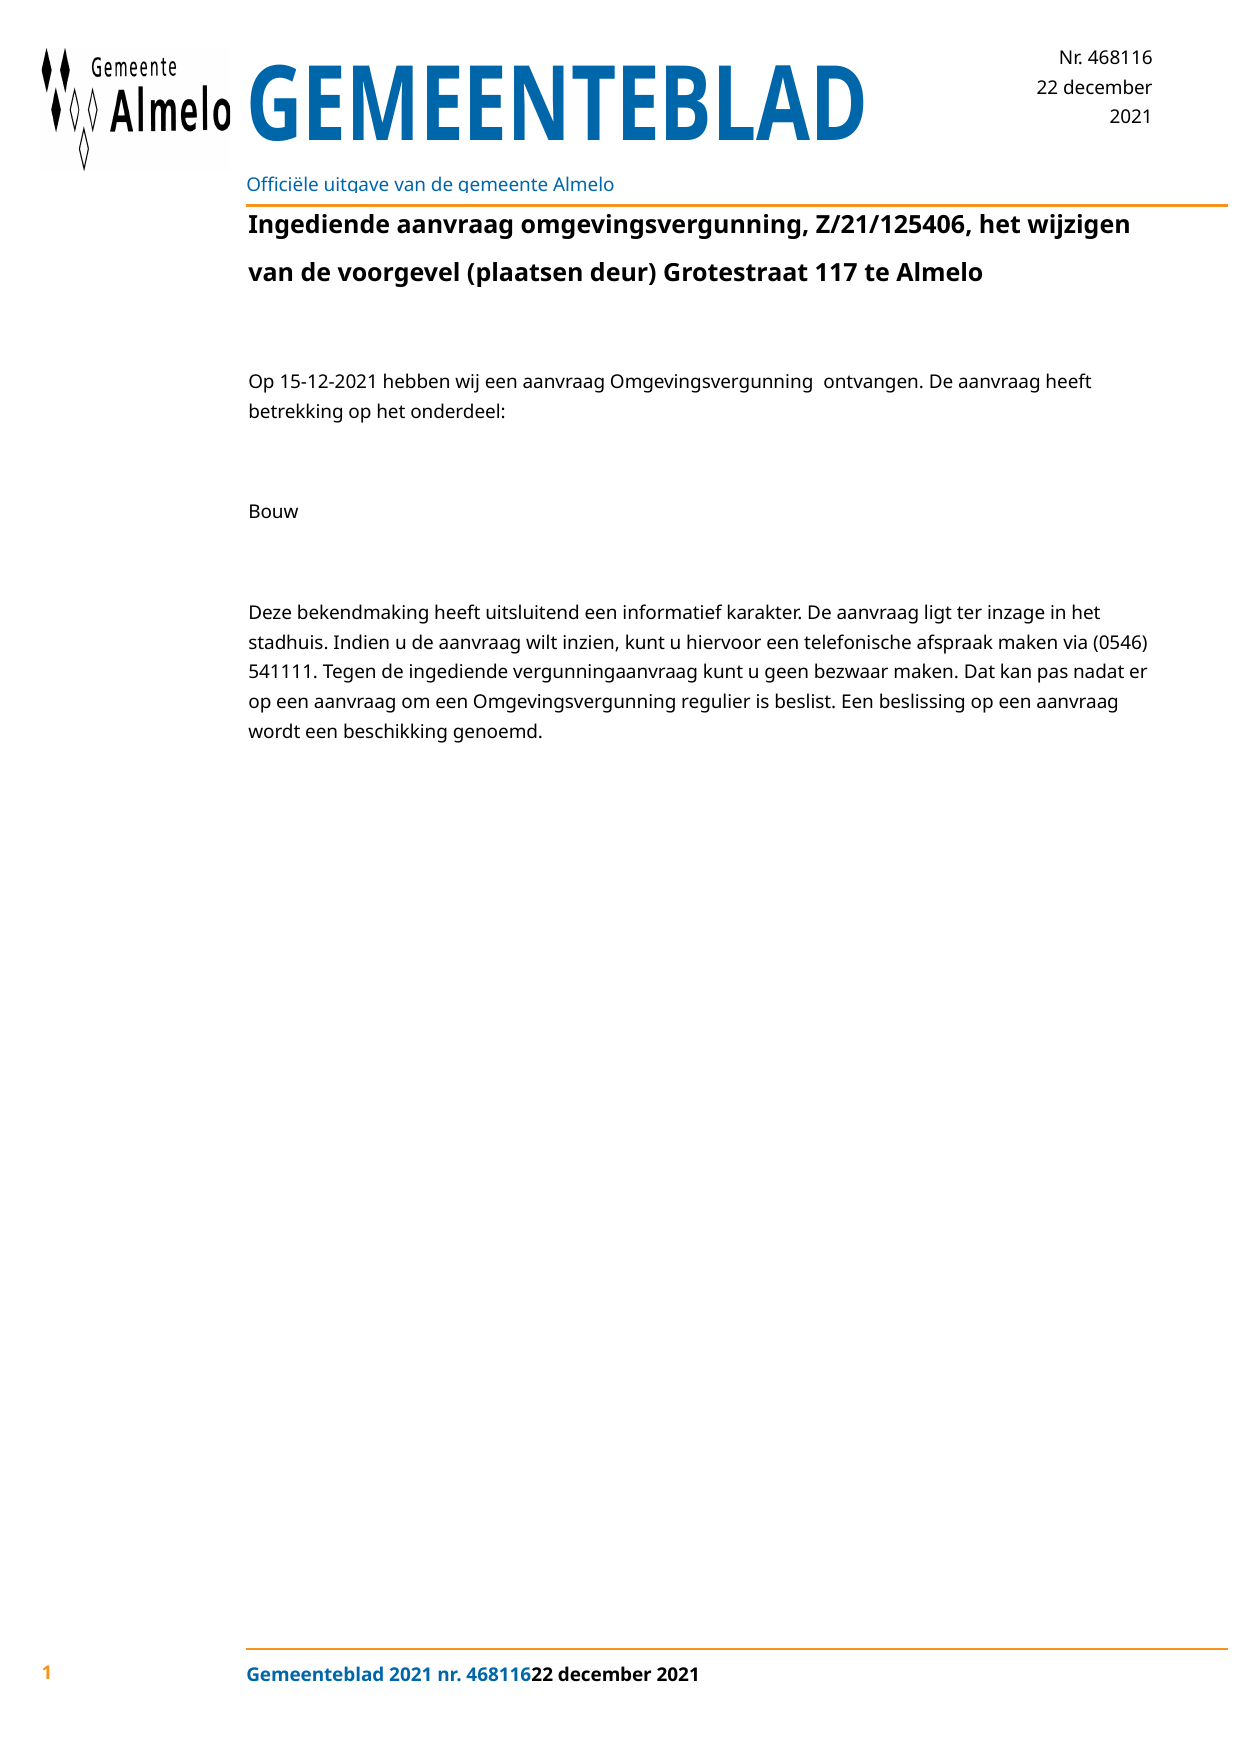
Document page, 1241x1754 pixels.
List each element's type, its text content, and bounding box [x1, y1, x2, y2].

picture [41, 47, 231, 172]
text Ingediende aanvraag omgevingsvergunning, Z/21/125406, het wijzigen van de voorgevel (plaatsen deur) Grotestraat 117 te Almelo [248, 207, 1152, 288]
text Bouw [248, 499, 1152, 524]
text Op 15-12-2021 hebben wij een aanvraag Omgevingsvergunning ontvangen. De aanvraag heeft betrekking op het onderdeel: [248, 368, 1152, 424]
text Deze bekendmaking heeft uitsluitend een informatief karakter. De aanvraag ligt ter inzage in het stadhuis. Indien u de aanvraag wilt inzien, kunt u hiervoor een telefonische afspraak maken via (0546) 541111. Tegen de ingediende vergunningaanvraag kunt u geen bezwaar maken. Dat kan pas nadat er op een aanvraag om een Omgevingsvergunning regulier is beslist. Een beslissing op een aanvraag wordt een beschikking genoemd. [248, 599, 1152, 744]
